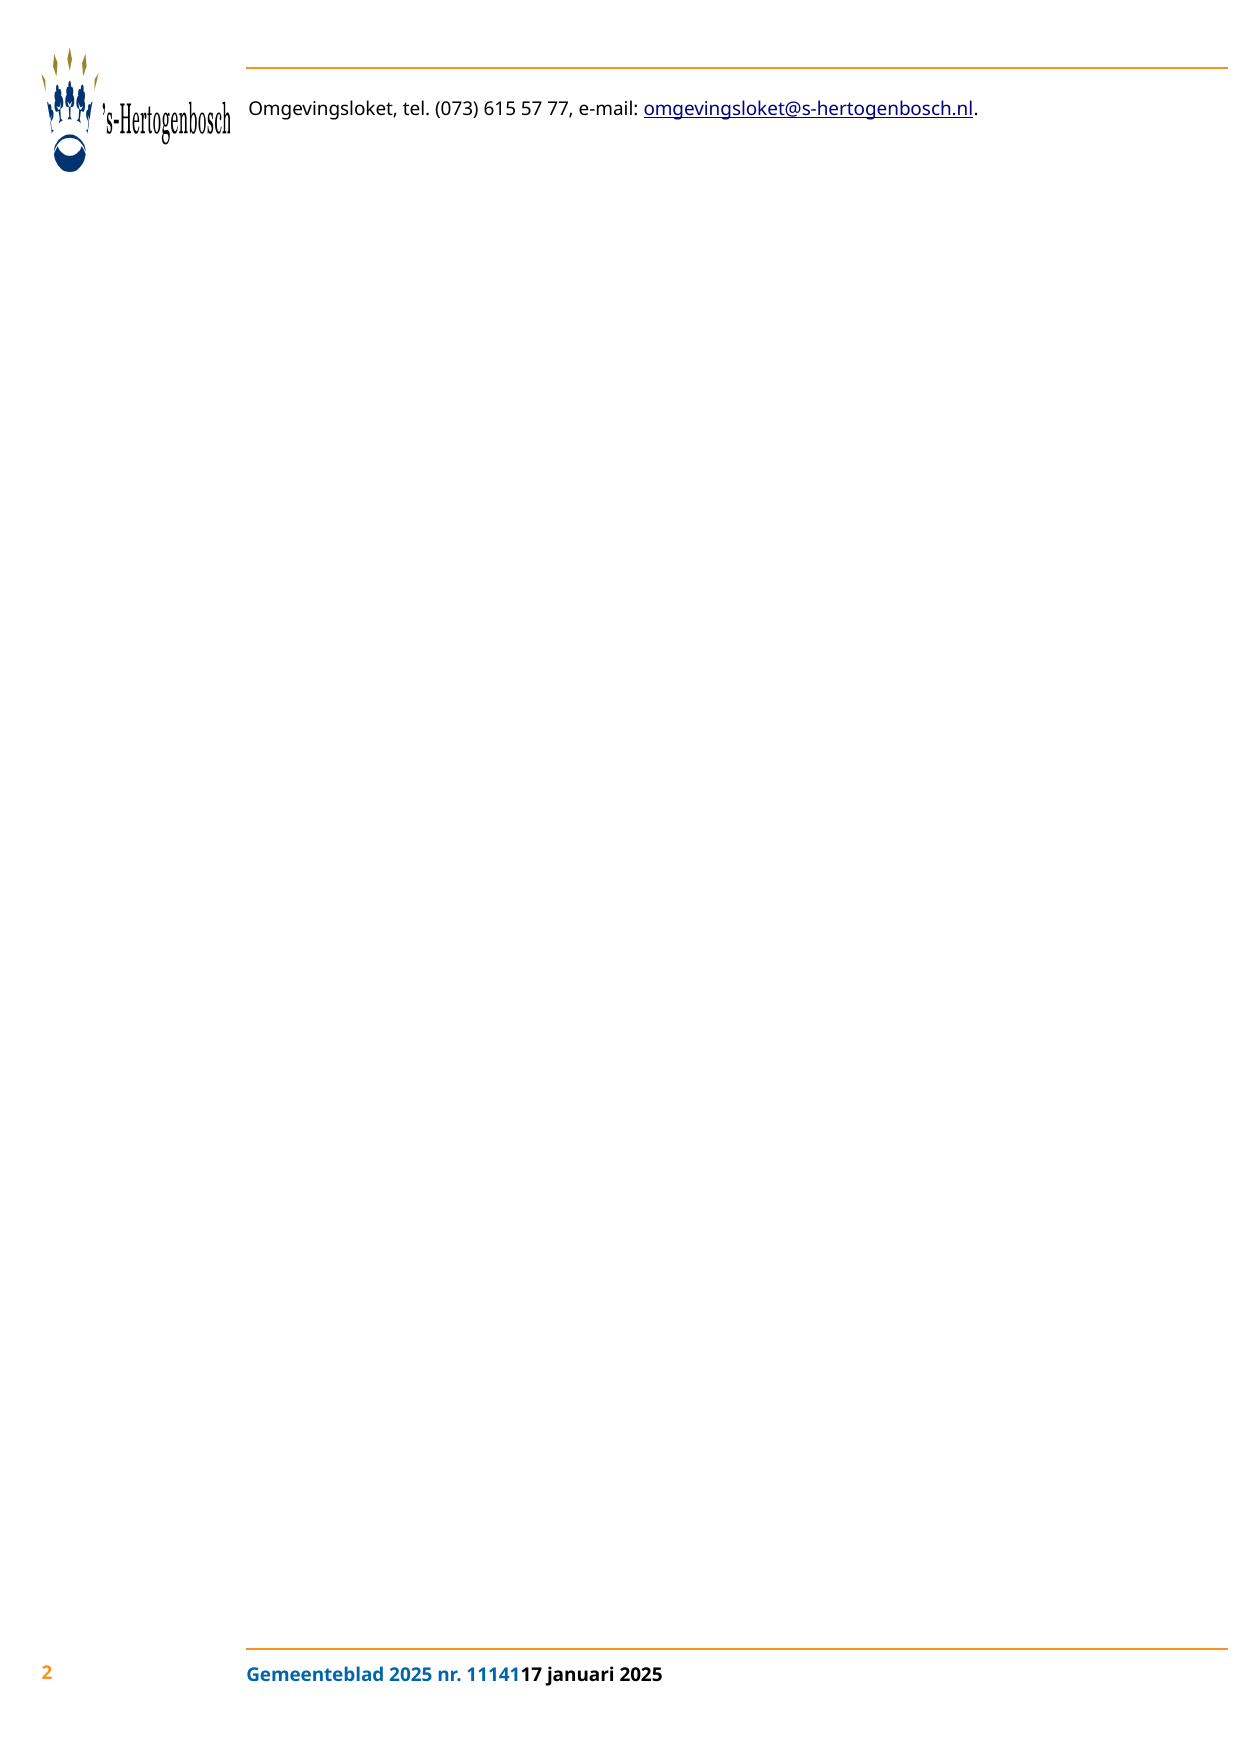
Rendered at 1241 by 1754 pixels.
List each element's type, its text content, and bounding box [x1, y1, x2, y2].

text Omgevingsloket, tel. (073) 615 57 77, e-mail: omgevingsloket@s-hertogenbosch.nl. [248, 95, 1152, 121]
picture [41, 47, 231, 172]
